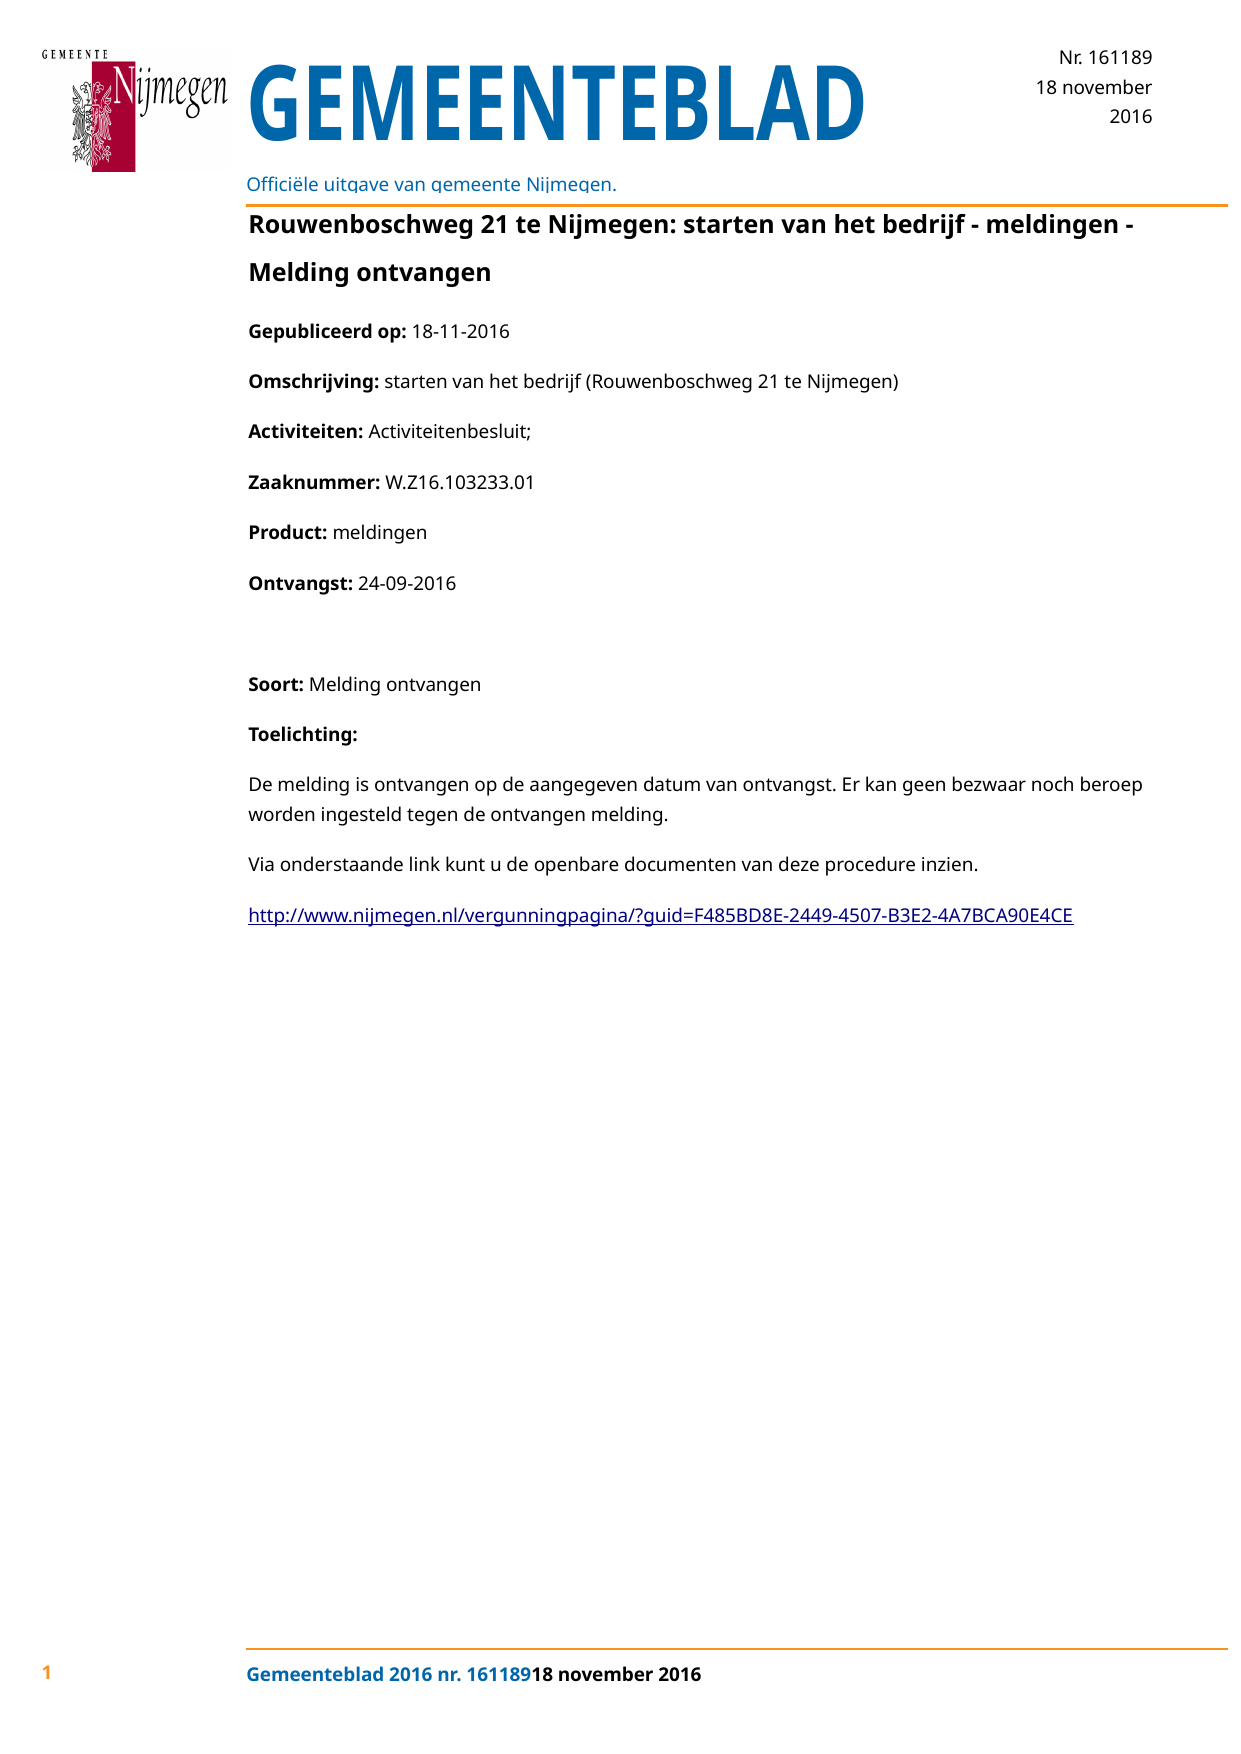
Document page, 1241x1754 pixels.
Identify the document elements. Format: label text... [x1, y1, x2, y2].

text Soort: Melding ontvangen [248, 671, 1152, 697]
text De melding is ontvangen op de aangegeven datum van ontvangst. Er kan geen bezwaar noch beroep worden ingesteld tegen de ontvangen melding. [248, 772, 1152, 827]
text Via onderstaande link kunt u de openbare documenten van deze procedure inzien. [248, 852, 1152, 877]
text Activiteiten: Activiteitenbesluit; [248, 419, 1152, 444]
text Zaaknummer: W.Z16.103233.01 [248, 469, 1152, 495]
text Omschrijving: starten van het bedrijf (Rouwenboschweg 21 te Nijmegen) [248, 368, 1152, 394]
text Product: meldingen [248, 519, 1152, 545]
picture [41, 47, 231, 172]
text Gepubliceerd op: 18-11-2016 [248, 318, 1152, 344]
text Toelichting: [248, 721, 1152, 747]
text http://www.nijmegen.nl/vergunningpagina/?guid=F485BD8E-2449-4507-B3E2-4A7BCA90E4CE [248, 902, 1152, 928]
text Ontvangst: 24-09-2016 [248, 570, 1152, 596]
text Rouwenboschweg 21 te Nijmegen: starten van het bedrijf - meldingen - Melding ontvangen [248, 207, 1152, 288]
